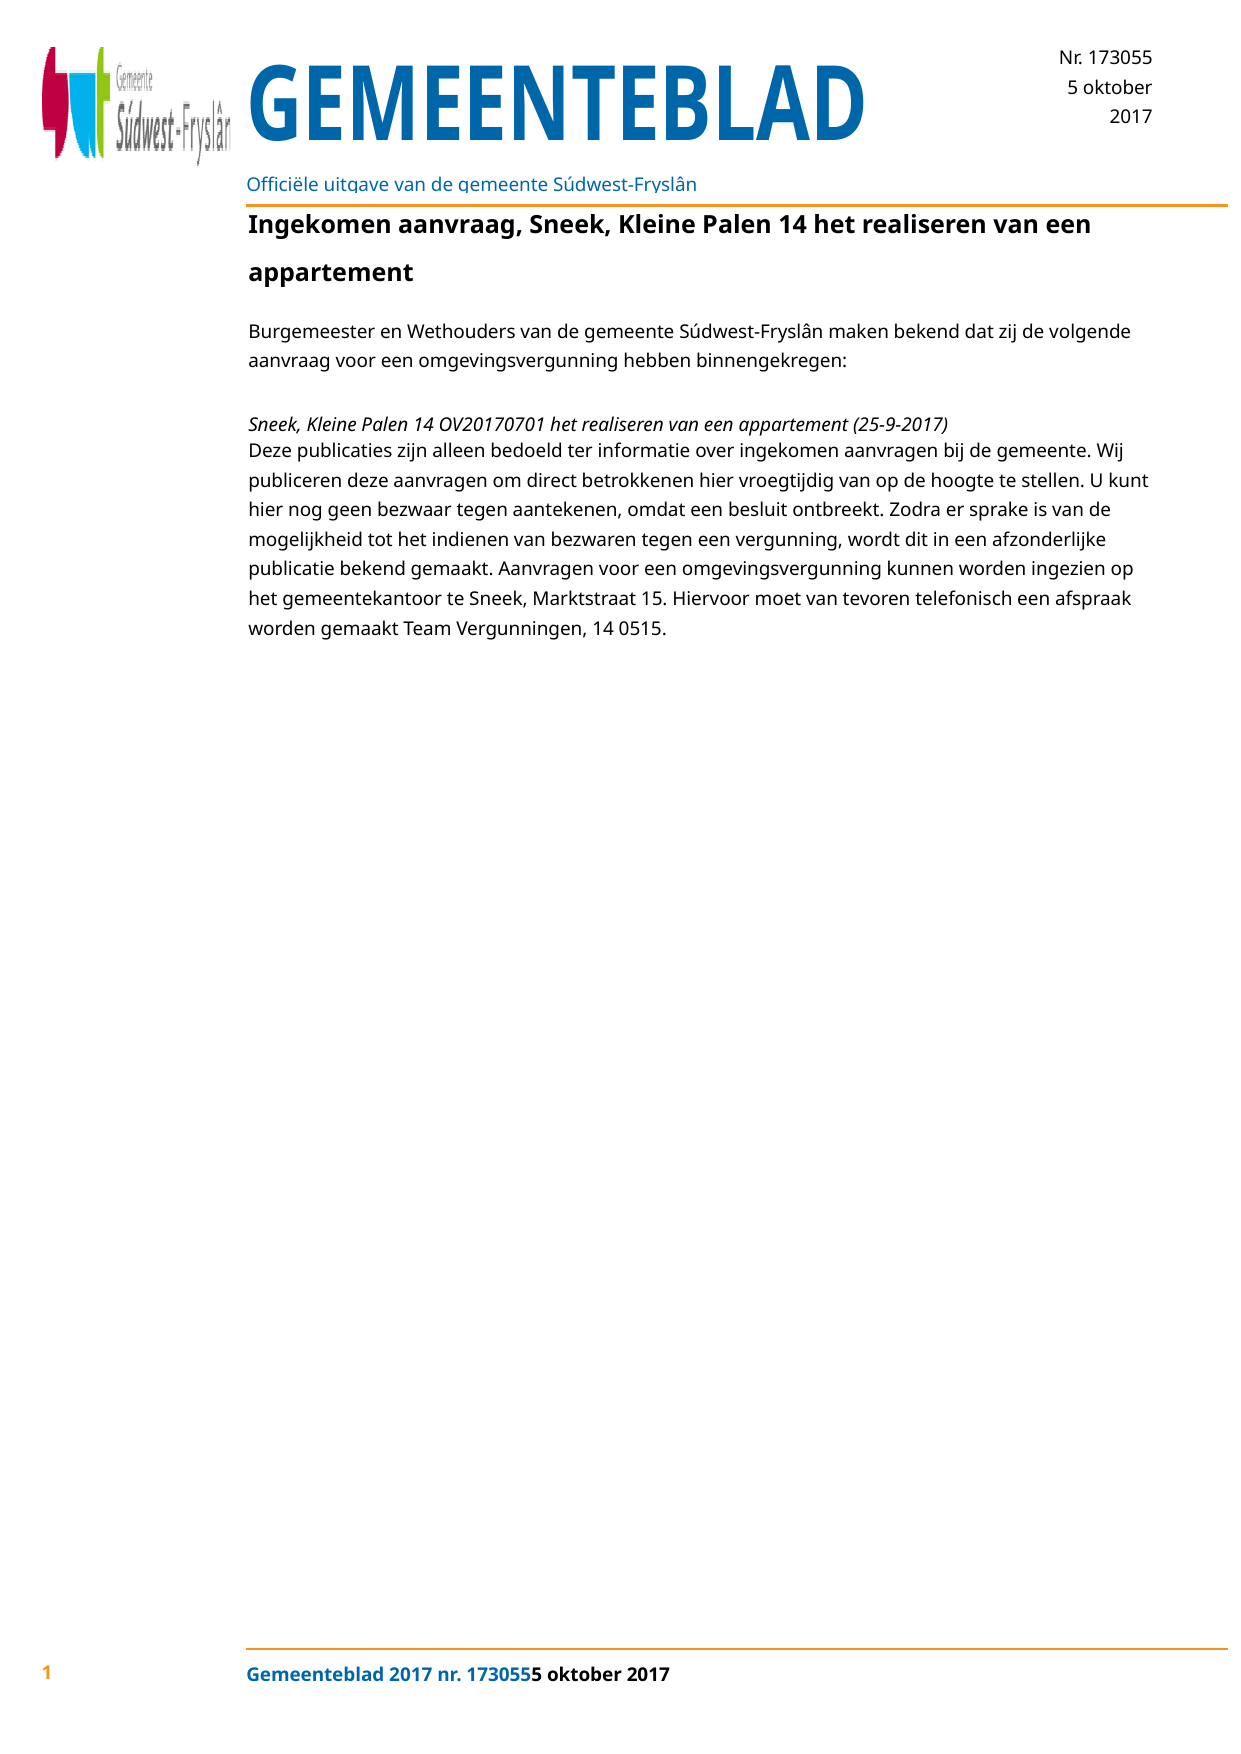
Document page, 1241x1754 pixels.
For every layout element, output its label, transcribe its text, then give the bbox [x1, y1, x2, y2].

text Burgemeester en Wethouders van de gemeente Súdwest-Fryslân maken bekend dat zij de volgende aanvraag voor een omgevingsvergunning hebben binnengekregen: [248, 318, 1152, 373]
text Deze publicaties zijn alleen bedoeld ter informatie over ingekomen aanvragen bij de gemeente. Wij publiceren deze aanvragen om direct betrokkenen hier vroegtijdig van op de hoogte te stellen. U kunt hier nog geen bezwaar tegen aantekenen, omdat een besluit ontbreekt. Zodra er sprake is van de mogelijkheid tot het indienen van bezwaren tegen een vergunning, wordt dit in een afzonderlijke publicatie bekend gemaakt. Aanvragen voor een omgevingsvergunning kunnen worden ingezien op het gemeentekantoor te Sneek, Marktstraat 15. Hiervoor moet van tevoren telefonisch een afspraak worden gemaakt Team Vergunningen, 14 0515. [248, 437, 1152, 640]
text Ingekomen aanvraag, Sneek, Kleine Palen 14 het realiseren van een appartement [248, 207, 1152, 288]
text Sneek, Kleine Palen 14 OV20170701 het realiseren van een appartement (25-9-2017) [248, 411, 1152, 437]
picture [41, 47, 231, 172]
